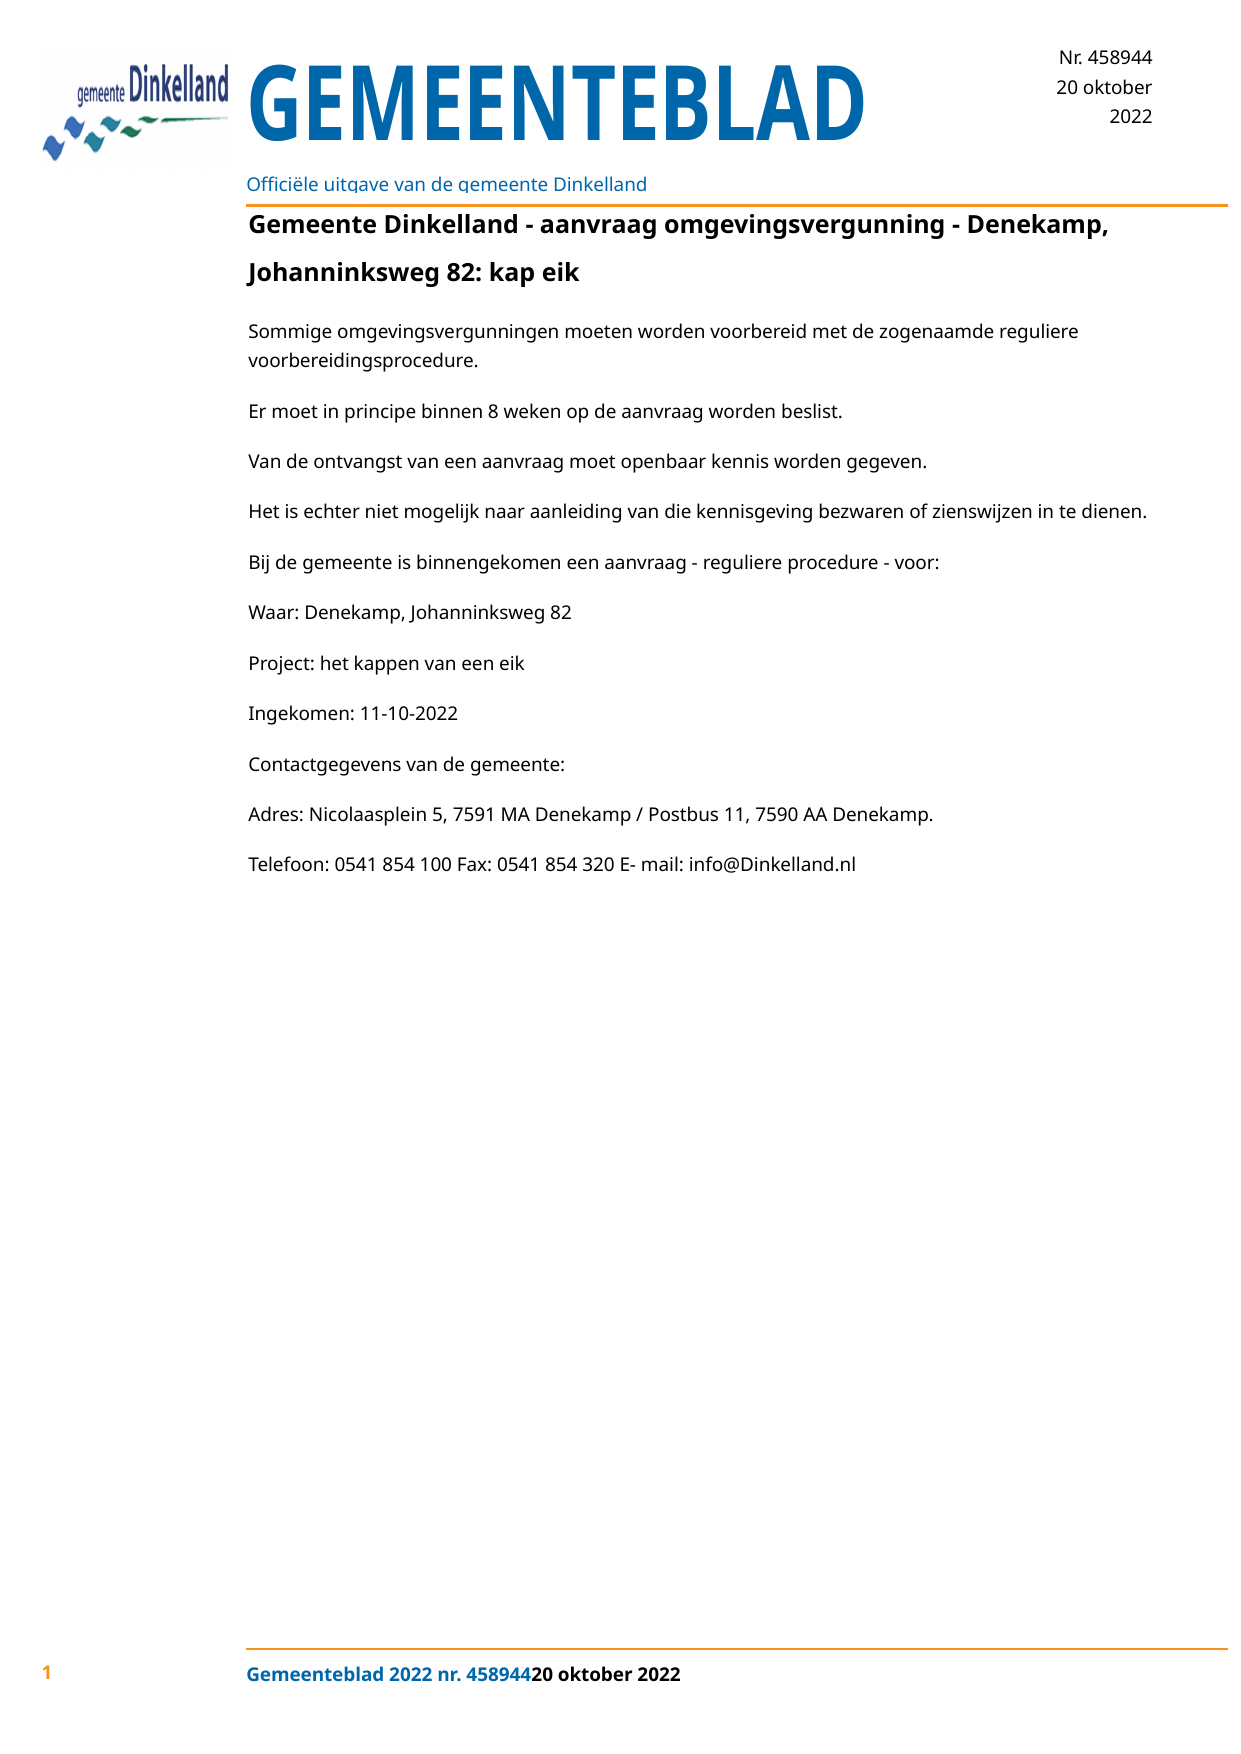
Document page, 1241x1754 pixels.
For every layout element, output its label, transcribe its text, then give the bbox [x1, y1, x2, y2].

text Er moet in principe binnen 8 weken op de aanvraag worden beslist. [248, 398, 1152, 424]
picture [41, 47, 231, 172]
text Waar: Denekamp, Johanninksweg 82 [248, 599, 1152, 625]
text Telefoon: 0541 854 100 Fax: 0541 854 320 E- mail: info@Dinkelland.nl [248, 852, 1152, 877]
text Contactgegevens van de gemeente: [248, 751, 1152, 777]
text Van de ontvangst van een aanvraag moet openbaar kennis worden gegeven. [248, 448, 1152, 474]
text Bij de gemeente is binnengekomen een aanvraag - reguliere procedure - voor: [248, 549, 1152, 575]
text Sommige omgevingsvergunningen moeten worden voorbereid met de zogenaamde reguliere voorbereidingsprocedure. [248, 318, 1152, 373]
text Project: het kappen van een eik [248, 650, 1152, 676]
text Het is echter niet mogelijk naar aanleiding van die kennisgeving bezwaren of zienswijzen in te dienen. [248, 499, 1152, 524]
text Adres: Nicolaasplein 5, 7591 MA Denekamp / Postbus 11, 7590 AA Denekamp. [248, 801, 1152, 827]
text Gemeente Dinkelland - aanvraag omgevingsvergunning - Denekamp, Johanninksweg 82: kap eik [248, 207, 1152, 288]
text Ingekomen: 11-10-2022 [248, 700, 1152, 726]
